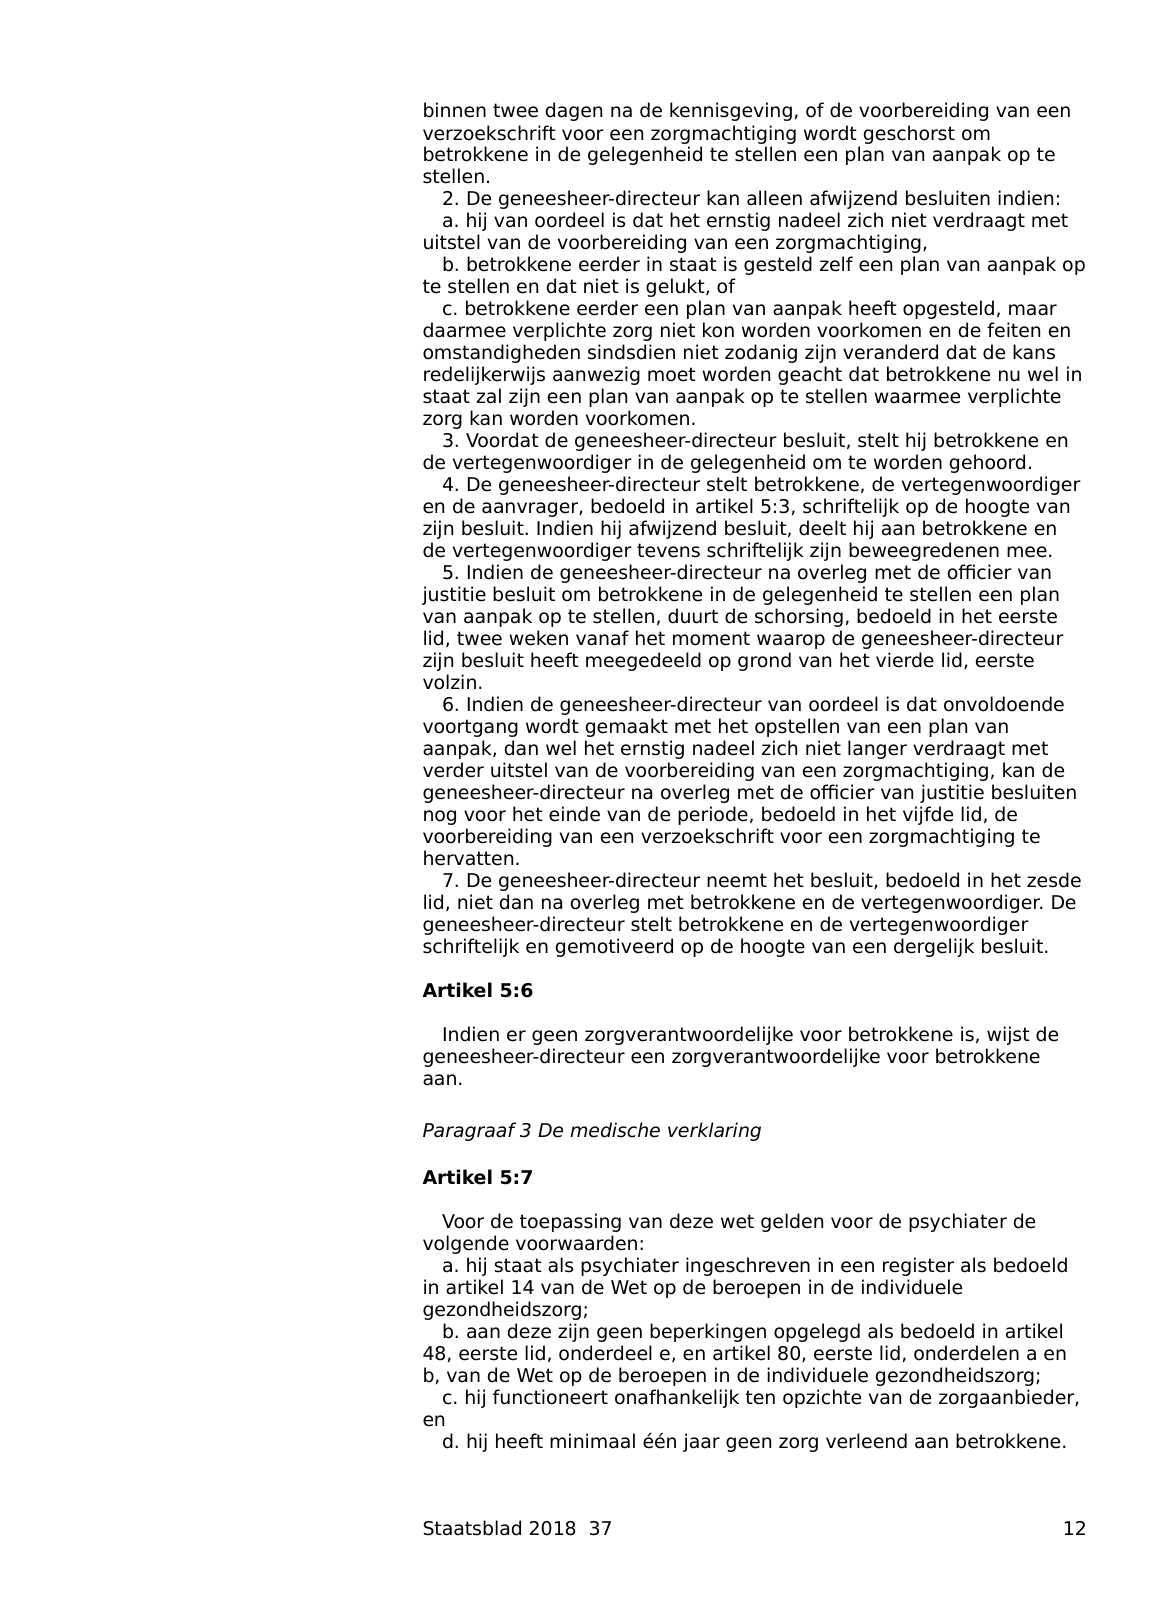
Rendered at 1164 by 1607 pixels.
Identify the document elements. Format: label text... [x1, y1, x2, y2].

text Indien er geen zorgverantwoordelijke voor betrokkene is, wijst de geneesheer-directeur een zorgverantwoordelijke voor betrokkene aan. [422, 1024, 1087, 1090]
text a. hij staat als psychiater ingeschreven in een register als bedoeld in artikel 14 van de Wet op de beroepen in de individuele gezondheidszorg; [422, 1255, 1087, 1321]
text 4. De geneesheer-directeur stelt betrokkene, de vertegenwoordiger en de aanvrager, bedoeld in artikel 5:3, schriftelijk op de hoogte van zijn besluit. Indien hij afwijzend besluit, deelt hij aan betrokkene en de vertegenwoordiger tevens schriftelijk zijn beweegredenen mee. [422, 474, 1087, 562]
subtitle Artikel 5:6 [422, 980, 1087, 1002]
text 2. De geneesheer-directeur kan alleen afwijzend besluiten indien: [422, 188, 1087, 210]
text b. betrokkene eerder in staat is gesteld zelf een plan van aanpak op te stellen en dat niet is gelukt, of [422, 254, 1087, 298]
text binnen twee dagen na de kennisgeving, of de voorbereiding van een verzoekschrift voor een zorgmachtiging wordt geschorst om betrokkene in de gelegenheid te stellen een plan van aanpak op te stellen. [422, 100, 1087, 188]
text 6. Indien de geneesheer-directeur van oordeel is dat onvoldoende voortgang wordt gemaakt met het opstellen van een plan van aanpak, dan wel het ernstig nadeel zich niet langer verdraagt met verder uitstel van de voorbereiding van een zorgmachtiging, kan de geneesheer-directeur na overleg met de officier van justitie besluiten nog voor het einde van de periode, bedoeld in het vijfde lid, de voorbereiding van een verzoekschrift voor een zorgmachtiging te hervatten. [422, 694, 1087, 870]
text 3. Voordat de geneesheer-directeur besluit, stelt hij betrokkene en de vertegenwoordiger in de gelegenheid om te worden gehoord. [422, 430, 1087, 474]
subtitle Artikel 5:7 [422, 1167, 1087, 1189]
text 5. Indien de geneesheer-directeur na overleg met de officier van justitie besluit om betrokkene in de gelegenheid te stellen een plan van aanpak op te stellen, duurt de schorsing, bedoeld in het eerste lid, twee weken vanaf het moment waarop de geneesheer-directeur zijn besluit heeft meegedeeld op grond van het vierde lid, eerste volzin. [422, 562, 1087, 694]
text Voor de toepassing van deze wet gelden voor de psychiater de volgende voorwaarden: [422, 1211, 1087, 1255]
text a. hij van oordeel is dat het ernstig nadeel zich niet verdraagt met uitstel van de voorbereiding van een zorgmachtiging, [422, 210, 1087, 254]
text b. aan deze zijn geen beperkingen opgelegd als bedoeld in artikel 48, eerste lid, onderdeel e, en artikel 80, eerste lid, onderdelen a en b, van de Wet op de beroepen in de individuele gezondheidszorg; [422, 1321, 1087, 1387]
text 7. De geneesheer-directeur neemt het besluit, bedoeld in het zesde lid, niet dan na overleg met betrokkene en de vertegenwoordiger. De geneesheer-directeur stelt betrokkene en de vertegenwoordiger schriftelijk en gemotiveerd op de hoogte van een dergelijk besluit. [422, 870, 1087, 958]
text d. hij heeft minimaal één jaar geen zorg verleend aan betrokkene. [422, 1431, 1087, 1453]
text c. betrokkene eerder een plan van aanpak heeft opgesteld, maar daarmee verplichte zorg niet kon worden voorkomen en de feiten en omstandigheden sindsdien niet zodanig zijn veranderd dat de kans redelijkerwijs aanwezig moet worden geacht dat betrokkene nu wel in staat zal zijn een plan van aanpak op te stellen waarmee verplichte zorg kan worden voorkomen. [422, 298, 1087, 430]
subtitle Paragraaf 3 De medische verklaring [422, 1120, 1087, 1142]
text c. hij functioneert onafhankelijk ten opzichte van de zorgaanbieder, en [422, 1387, 1087, 1431]
